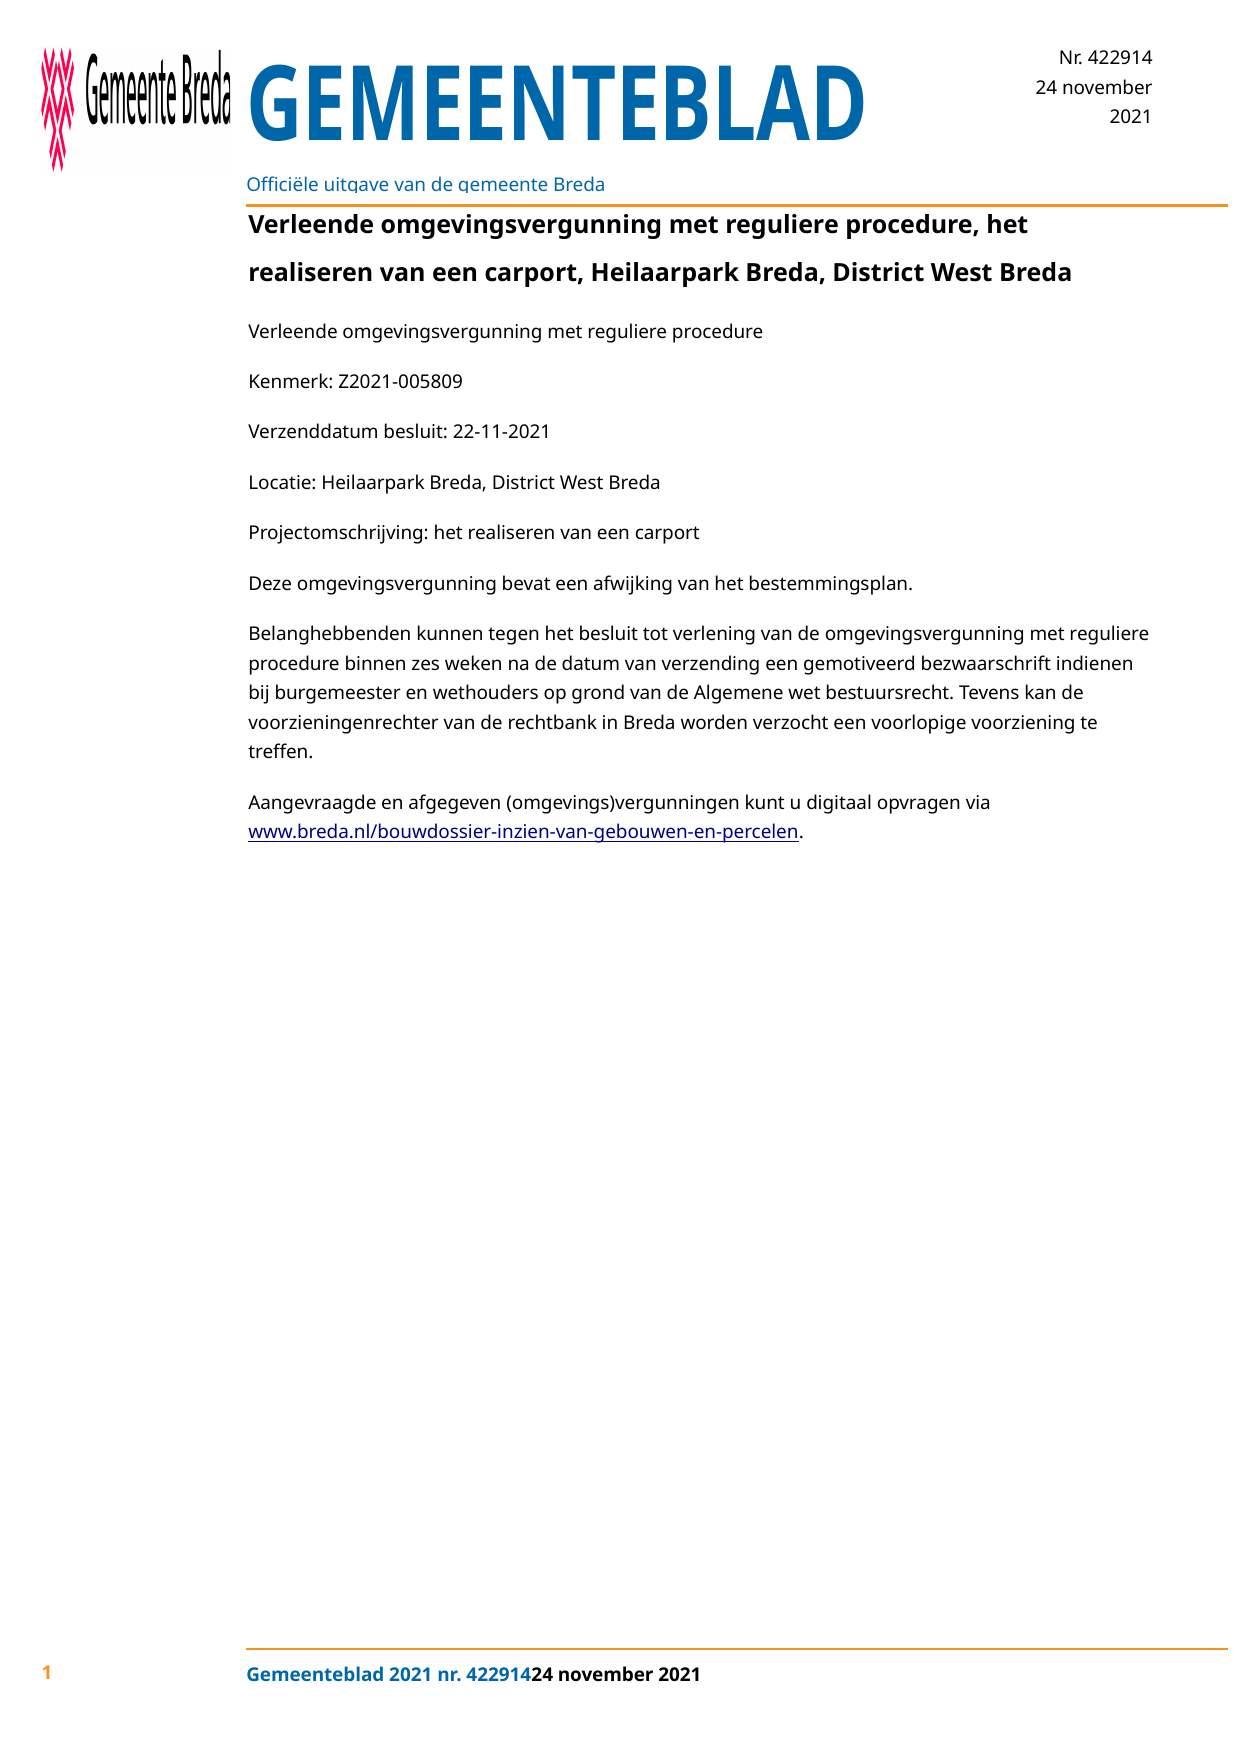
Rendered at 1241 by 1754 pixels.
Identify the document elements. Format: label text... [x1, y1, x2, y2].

text Deze omgevingsvergunning bevat een afwijking van het bestemmingsplan. [248, 570, 1152, 596]
text Verleende omgevingsvergunning met reguliere procedure [248, 318, 1152, 344]
picture [41, 47, 231, 172]
text Verzenddatum besluit: 22-11-2021 [248, 419, 1152, 444]
text Belanghebbenden kunnen tegen het besluit tot verlening van de omgevingsvergunning met reguliere procedure binnen zes weken na de datum van verzending een gemotiveerd bezwaarschrift indienen bij burgemeester en wethouders op grond van de Algemene wet bestuursrecht. Tevens kan de voorzieningenrechter van de rechtbank in Breda worden verzocht een voorlopige voorziening te treffen. [248, 620, 1152, 764]
text Projectomschrijving: het realiseren van een carport [248, 519, 1152, 545]
text Kenmerk: Z2021-005809 [248, 368, 1152, 394]
text Locatie: Heilaarpark Breda, District West Breda [248, 469, 1152, 495]
text Verleende omgevingsvergunning met reguliere procedure, het realiseren van een carport, Heilaarpark Breda, District West Breda [248, 207, 1152, 288]
text Aangevraagde en afgegeven (omgevings)vergunningen kunt u digitaal opvragen via www.breda.nl/bouwdossier-inzien-van-gebouwen-en-percelen. [248, 789, 1152, 844]
